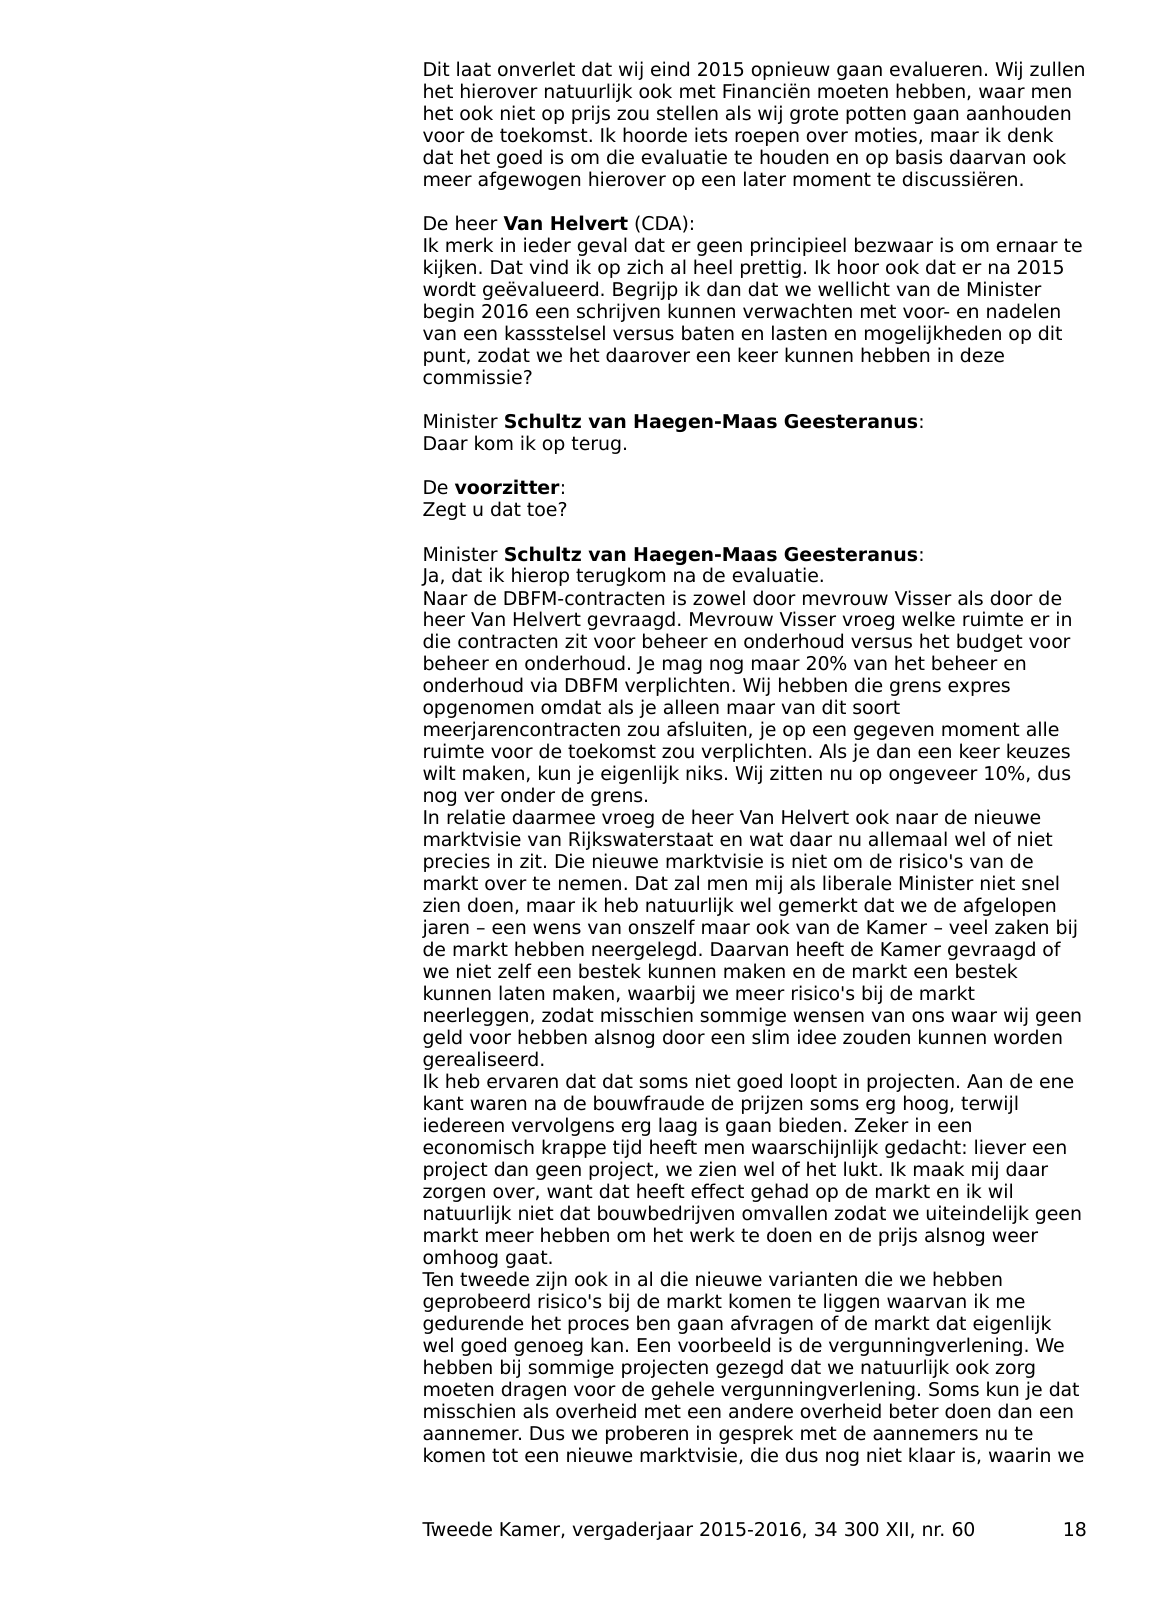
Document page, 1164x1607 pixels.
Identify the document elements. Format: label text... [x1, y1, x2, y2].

text Ja, dat ik hierop terugkom na de evaluatie. [422, 565, 1087, 587]
text Daar kom ik op terug. [422, 433, 1087, 455]
text Naar de DBFM-contracten is zowel door mevrouw Visser als door de heer Van Helvert gevraagd. Mevrouw Visser vroeg welke ruimte er in die contracten zit voor beheer en onderhoud versus het budget voor beheer en onderhoud. Je mag nog maar 20% van het beheer en onderhoud via DBFM verplichten. Wij hebben die grens expres opgenomen omdat als je alleen maar van dit soort meerjarencontracten zou afsluiten, je op een gegeven moment alle ruimte voor de toekomst zou verplichten. Als je dan een keer keuzes wilt maken, kun je eigenlijk niks. Wij zitten nu op ongeveer 10%, dus nog ver onder de grens. [422, 587, 1087, 807]
text Dit laat onverlet dat wij eind 2015 opnieuw gaan evalueren. Wij zullen het hierover natuurlijk ook met Financiën moeten hebben, waar men het ook niet op prijs zou stellen als wij grote potten gaan aanhouden voor de toekomst. Ik hoorde iets roepen over moties, maar ik denk dat het goed is om die evaluatie te houden en op basis daarvan ook meer afgewogen hierover op een later moment te discussiëren. [422, 59, 1087, 191]
text Ik merk in ieder geval dat er geen principieel bezwaar is om ernaar te kijken. Dat vind ik op zich al heel prettig. Ik hoor ook dat er na 2015 wordt geëvalueerd. Begrijp ik dan dat we wellicht van de Minister begin 2016 een schrijven kunnen verwachten met voor- en nadelen van een kassstelsel versus baten en lasten en mogelijkheden op dit punt, zodat we het daarover een keer kunnen hebben in deze commissie? [422, 235, 1087, 389]
text Ten tweede zijn ook in al die nieuwe varianten die we hebben geprobeerd risico's bij de markt komen te liggen waarvan ik me gedurende het proces ben gaan afvragen of de markt dat eigenlijk wel goed genoeg kan. Een voorbeeld is de vergunningverlening. We hebben bij sommige projecten gezegd dat we natuurlijk ook zorg moeten dragen voor de gehele vergunningverlening. Soms kun je dat misschien als overheid met een andere overheid beter doen dan een aannemer. Dus we proberen in gesprek met de aannemers nu te komen tot een nieuwe marktvisie, die dus nog niet klaar is, waarin we [422, 1269, 1087, 1467]
text Ik heb ervaren dat dat soms niet goed loopt in projecten. Aan de ene kant waren na de bouwfraude de prijzen soms erg hoog, terwijl iedereen vervolgens erg laag is gaan bieden. Zeker in een economisch krappe tijd heeft men waarschijnlijk gedacht: liever een project dan geen project, we zien wel of het lukt. Ik maak mij daar zorgen over, want dat heeft effect gehad op de markt en ik wil natuurlijk niet dat bouwbedrijven omvallen zodat we uiteindelijk geen markt meer hebben om het werk te doen en de prijs alsnog weer omhoog gaat. [422, 1071, 1087, 1269]
text De voorzitter: [422, 477, 1087, 499]
text Minister Schultz van Haegen-Maas Geesteranus: [422, 411, 1087, 433]
text Minister Schultz van Haegen-Maas Geesteranus: [422, 543, 1087, 565]
text In relatie daarmee vroeg de heer Van Helvert ook naar de nieuwe marktvisie van Rijkswaterstaat en wat daar nu allemaal wel of niet precies in zit. Die nieuwe marktvisie is niet om de risico's van de markt over te nemen. Dat zal men mij als liberale Minister niet snel zien doen, maar ik heb natuurlijk wel gemerkt dat we de afgelopen jaren – een wens van onszelf maar ook van de Kamer – veel zaken bij de markt hebben neergelegd. Daarvan heeft de Kamer gevraagd of we niet zelf een bestek kunnen maken en de markt een bestek kunnen laten maken, waarbij we meer risico's bij de markt neerleggen, zodat misschien sommige wensen van ons waar wij geen geld voor hebben alsnog door een slim idee zouden kunnen worden gerealiseerd. [422, 807, 1087, 1071]
text Zegt u dat toe? [422, 499, 1087, 521]
text De heer Van Helvert (CDA): [422, 213, 1087, 235]
